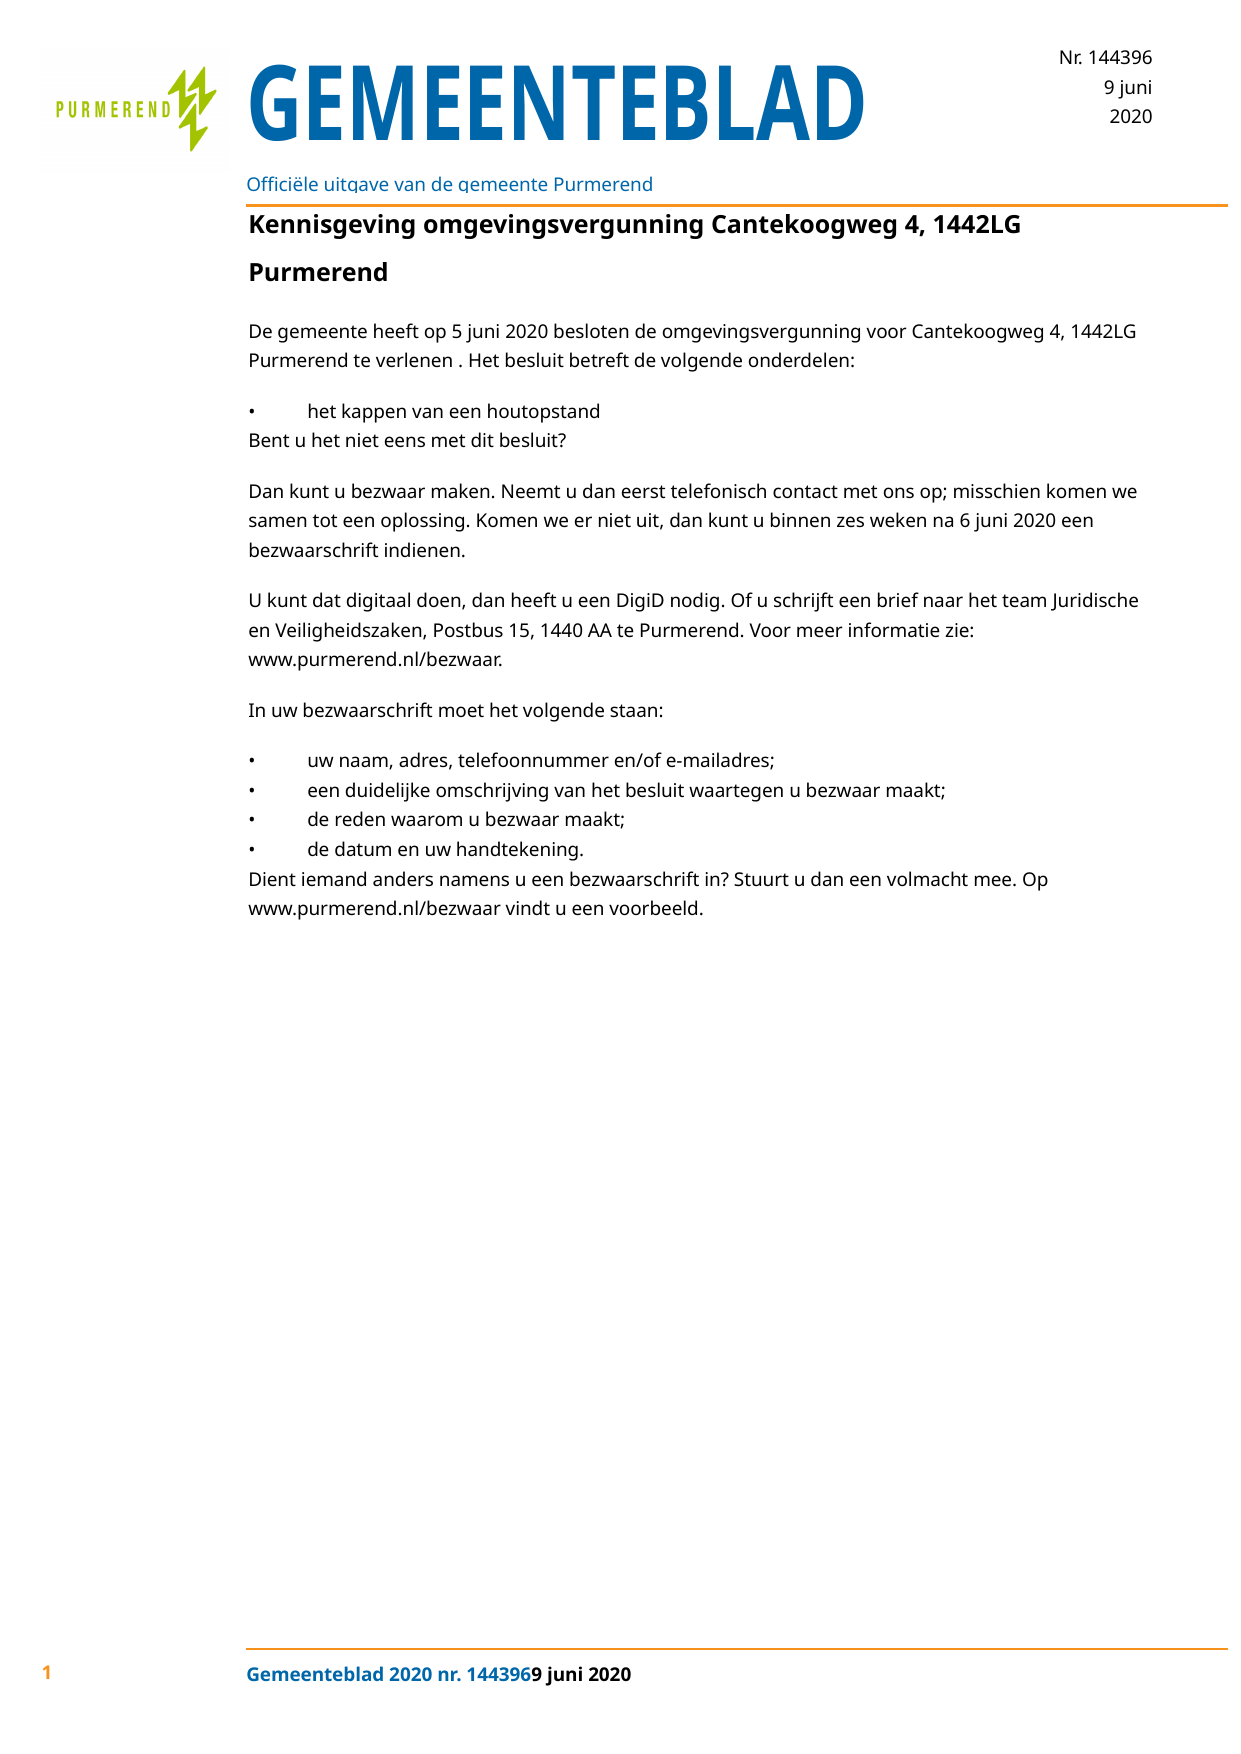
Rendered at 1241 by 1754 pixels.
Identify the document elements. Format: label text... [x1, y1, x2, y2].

text De gemeente heeft op 5 juni 2020 besloten de omgevingsvergunning voor Cantekoogweg 4, 1442LG Purmerend te verlenen . Het besluit betreft de volgende onderdelen: [248, 318, 1152, 373]
list een duidelijke omschrijving van het besluit waartegen u bezwaar maakt; [248, 777, 1152, 803]
list de datum en uw handtekening. [248, 836, 1152, 862]
list uw naam, adres, telefoonnummer en/of e-mailadres; [248, 747, 1152, 773]
text Bent u het niet eens met dit besluit? [248, 427, 1152, 453]
list het kappen van een houtopstand [248, 398, 1152, 424]
text U kunt dat digitaal doen, dan heeft u een DigiD nodig. Of u schrijft een brief naar het team Juridische en Veiligheidszaken, Postbus 15, 1440 AA te Purmerend. Voor meer informatie zie: www.purmerend.nl/bezwaar. [248, 587, 1152, 672]
text In uw bezwaarschrift moet het volgende staan: [248, 697, 1152, 723]
picture [41, 47, 231, 172]
list de reden waarom u bezwaar maakt; [248, 807, 1152, 832]
text Kennisgeving omgevingsvergunning Cantekoogweg 4, 1442LG Purmerend [248, 207, 1152, 288]
text Dient iemand anders namens u een bezwaarschrift in? Stuurt u dan een volmacht mee. Op www.purmerend.nl/bezwaar vindt u een voorbeeld. [248, 866, 1152, 921]
text Dan kunt u bezwaar maken. Neemt u dan eerst telefonisch contact met ons op; misschien komen we samen tot een oplossing. Komen we er niet uit, dan kunt u binnen zes weken na 6 juni 2020 een bezwaarschrift indienen. [248, 478, 1152, 563]
